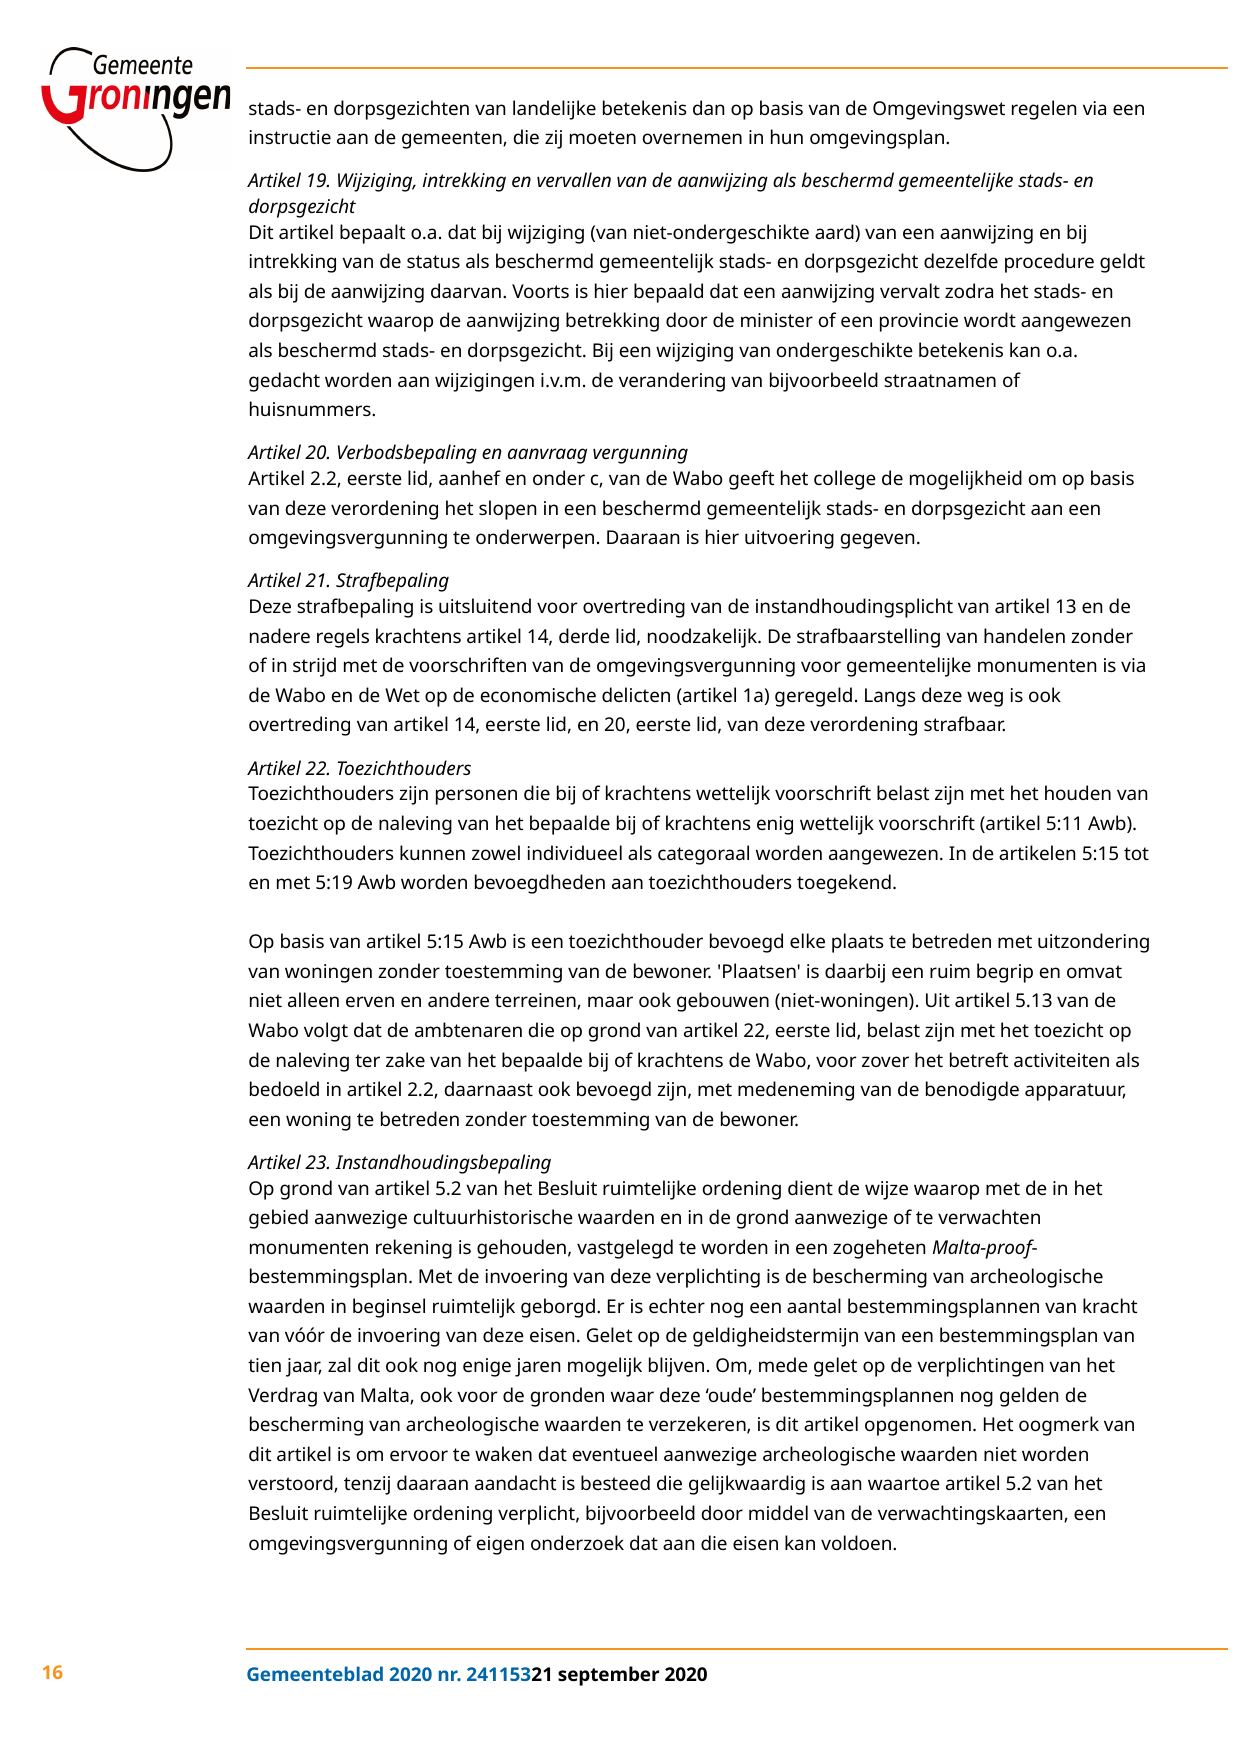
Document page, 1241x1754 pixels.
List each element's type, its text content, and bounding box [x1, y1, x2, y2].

text Artikel 2.2, eerste lid, aanhef en onder c, van de Wabo geeft het college de mogelijkheid om op basis van deze verordening het slopen in een beschermd gemeentelijk stads- en dorpsgezicht aan een omgevingsvergunning te onderwerpen. Daaraan is hier uitvoering gegeven. [248, 465, 1152, 550]
text Artikel 21. Strafbepaling [248, 568, 1152, 593]
text Deze strafbepaling is uitsluitend voor overtreding van de instandhoudingsplicht van artikel 13 en de nadere regels krachtens artikel 14, derde lid, noodzakelijk. De strafbaarstelling van handelen zonder of in strijd met de voorschriften van de omgevingsvergunning voor gemeentelijke monumenten is via de Wabo en de Wet op de economische delicten (artikel 1a) geregeld. Langs deze weg is ook overtreding van artikel 14, eerste lid, en 20, eerste lid, van deze verordening strafbaar. [248, 593, 1152, 737]
text Artikel 20. Verbodsbepaling en aanvraag vergunning [248, 439, 1152, 465]
text Artikel 19. Wijziging, intrekking en vervallen van de aanwijzing als beschermd gemeentelijke stads- en dorpsgezicht [248, 167, 1152, 219]
text Artikel 22. Toezichthouders [248, 755, 1152, 781]
text stads- en dorpsgezichten van landelijke betekenis dan op basis van de Omgevingswet regelen via een instructie aan de gemeenten, die zij moeten overnemen in hun omgevingsplan. [248, 95, 1152, 150]
text Dit artikel bepaalt o.a. dat bij wijziging (van niet-ondergeschikte aard) van een aanwijzing en bij intrekking van de status als beschermd gemeentelijk stads- en dorpsgezicht dezelfde procedure geldt als bij de aanwijzing daarvan. Voorts is hier bepaald dat een aanwijzing vervalt zodra het stads- en dorpsgezicht waarop de aanwijzing betrekking door de minister of een provincie wordt aangewezen als beschermd stads- en dorpsgezicht. Bij een wijziging van ondergeschikte betekenis kan o.a. gedacht worden aan wijzigingen i.v.m. de verandering van bijvoorbeeld straatnamen of huisnummers. [248, 219, 1152, 422]
text Toezichthouders zijn personen die bij of krachtens wettelijk voorschrift belast zijn met het houden van toezicht op de naleving van het bepaalde bij of krachtens enig wettelijk voorschrift (artikel 5:11 Awb). Toezichthouders kunnen zowel individueel als categoraal worden aangewezen. In de artikelen 5:15 tot en met 5:19 Awb worden bevoegdheden aan toezichthouders toegekend. [248, 781, 1152, 895]
picture [41, 47, 231, 172]
text Op basis van artikel 5:15 Awb is een toezichthouder bevoegd elke plaats te betreden met uitzondering van woningen zonder toestemming van de bewoner. 'Plaatsen' is daarbij een ruim begrip en omvat niet alleen erven en andere terreinen, maar ook gebouwen (niet-woningen). Uit artikel 5.13 van de Wabo volgt dat de ambtenaren die op grond van artikel 22, eerste lid, belast zijn met het toezicht op de naleving ter zake van het bepaalde bij of krachtens de Wabo, voor zover het betreft activiteiten als bedoeld in artikel 2.2, daarnaast ook bevoegd zijn, met medeneming van de benodigde apparatuur, een woning te betreden zonder toestemming van de bewoner. [248, 928, 1152, 1132]
text Op grond van artikel 5.2 van het Besluit ruimtelijke ordening dient de wijze waarop met de in het gebied aanwezige cultuurhistorische waarden en in de grond aanwezige of te verwachten monumenten rekening is gehouden, vastgelegd te worden in een zogeheten Malta-proof-bestemmingsplan. Met de invoering van deze verplichting is de bescherming van archeologische waarden in beginsel ruimtelijk geborgd. Er is echter nog een aantal bestemmingsplannen van kracht van vóór de invoering van deze eisen. Gelet op de geldigheidstermijn van een bestemmingsplan van tien jaar, zal dit ook nog enige jaren mogelijk blijven. Om, mede gelet op de verplichtingen van het Verdrag van Malta, ook voor de gronden waar deze ‘oude’ bestemmingsplannen nog gelden de bescherming van archeologische waarden te verzekeren, is dit artikel opgenomen. Het oogmerk van dit artikel is om ervoor te waken dat eventueel aanwezige archeologische waarden niet worden verstoord, tenzij daaraan aandacht is besteed die gelijkwaardig is aan waartoe artikel 5.2 van het Besluit ruimtelijke ordening verplicht, bijvoorbeeld door middel van de verwachtingskaarten, een omgevingsvergunning of eigen onderzoek dat aan die eisen kan voldoen. [248, 1175, 1152, 1556]
text Artikel 23. Instandhoudingsbepaling [248, 1149, 1152, 1175]
